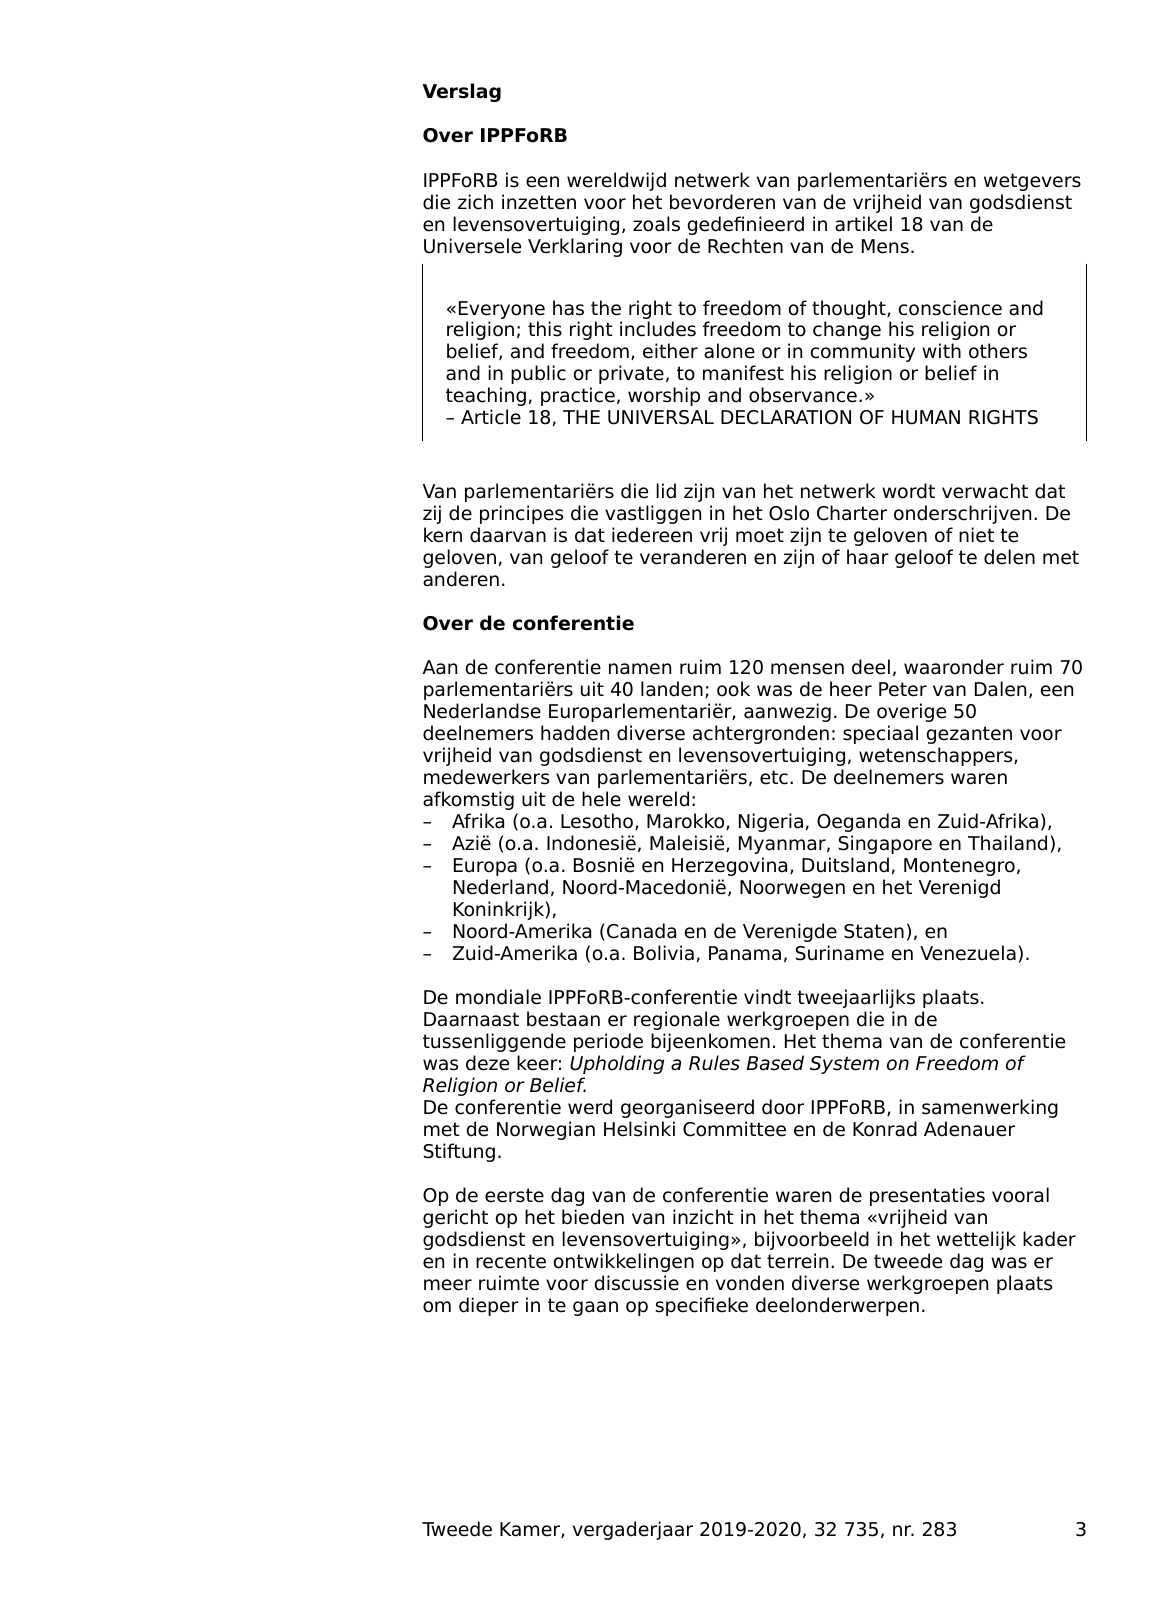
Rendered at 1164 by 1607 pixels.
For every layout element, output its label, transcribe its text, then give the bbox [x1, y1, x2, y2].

text De mondiale IPPFoRB-conferentie vindt tweejaarlijks plaats. Daarnaast bestaan er regionale werkgroepen die in de tussenliggende periode bijeenkomen. Het thema van de conferentie was deze keer: Upholding a Rules Based System on Freedom of Religion or Belief. [422, 987, 1087, 1097]
text Op de eerste dag van de conferentie waren de presentaties vooral gericht op het bieden van inzicht in het thema «vrijheid van godsdienst en levensovertuiging», bijvoorbeeld in het wettelijk kader en in recente ontwikkelingen op dat terrein. De tweede dag was er meer ruimte voor discussie en vonden diverse werkgroepen plaats om dieper in te gaan op specifieke deelonderwerpen. [422, 1185, 1087, 1317]
text IPPFoRB is een wereldwijd netwerk van parlementariërs en wetgevers die zich inzetten voor het bevorderen van de vrijheid van godsdienst en levensovertuiging, zoals gedefinieerd in artikel 18 van de Universele Verklaring voor de Rechten van de Mens. [422, 169, 1087, 257]
text – Europa (o.a. Bosnië en Herzegovina, Duitsland, Montenegro, Nederland, Noord-Macedonië, Noorwegen en het Verenigd Koninkrijk), [422, 855, 1087, 921]
table_header «Everyone has the right to freedom of thought, conscience and religion; this right includes freedom to change his religion or belief, and freedom, either alone or in community with others and in public or private, to manifest his religion or belief in teaching, practice, worship and observance.» – Article 18, THE UNIVERSAL DECLARATION OF HUMAN RIGHTS [423, 264, 1086, 441]
text – Afrika (o.a. Lesotho, Marokko, Nigeria, Oeganda en Zuid-Afrika), [422, 811, 1087, 833]
subtitle Verslag [422, 81, 1087, 103]
subtitle Over IPPFoRB [422, 125, 1087, 147]
text – Azië (o.a. Indonesië, Maleisië, Myanmar, Singapore en Thailand), [422, 833, 1087, 855]
text – Noord-Amerika (Canada en de Verenigde Staten), en [422, 921, 1087, 943]
text Van parlementariërs die lid zijn van het netwerk wordt verwacht dat zij de principes die vastliggen in het Oslo Charter onderschrijven. De kern daarvan is dat iedereen vrij moet zijn te geloven of niet te geloven, van geloof te veranderen en zijn of haar geloof te delen met anderen. [422, 481, 1087, 591]
text – Zuid-Amerika (o.a. Bolivia, Panama, Suriname en Venezuela). [422, 943, 1087, 965]
text Aan de conferentie namen ruim 120 mensen deel, waaronder ruim 70 parlementariërs uit 40 landen; ook was de heer Peter van Dalen, een Nederlandse Europarlementariër, aanwezig. De overige 50 deelnemers hadden diverse achtergronden: speciaal gezanten voor vrijheid van godsdienst en levensovertuiging, wetenschappers, medewerkers van parlementariërs, etc. De deelnemers waren afkomstig uit de hele wereld: [422, 657, 1087, 811]
subtitle Over de conferentie [422, 613, 1087, 635]
text De conferentie werd georganiseerd door IPPFoRB, in samenwerking met de Norwegian Helsinki Committee en de Konrad Adenauer Stiftung. [422, 1097, 1087, 1163]
